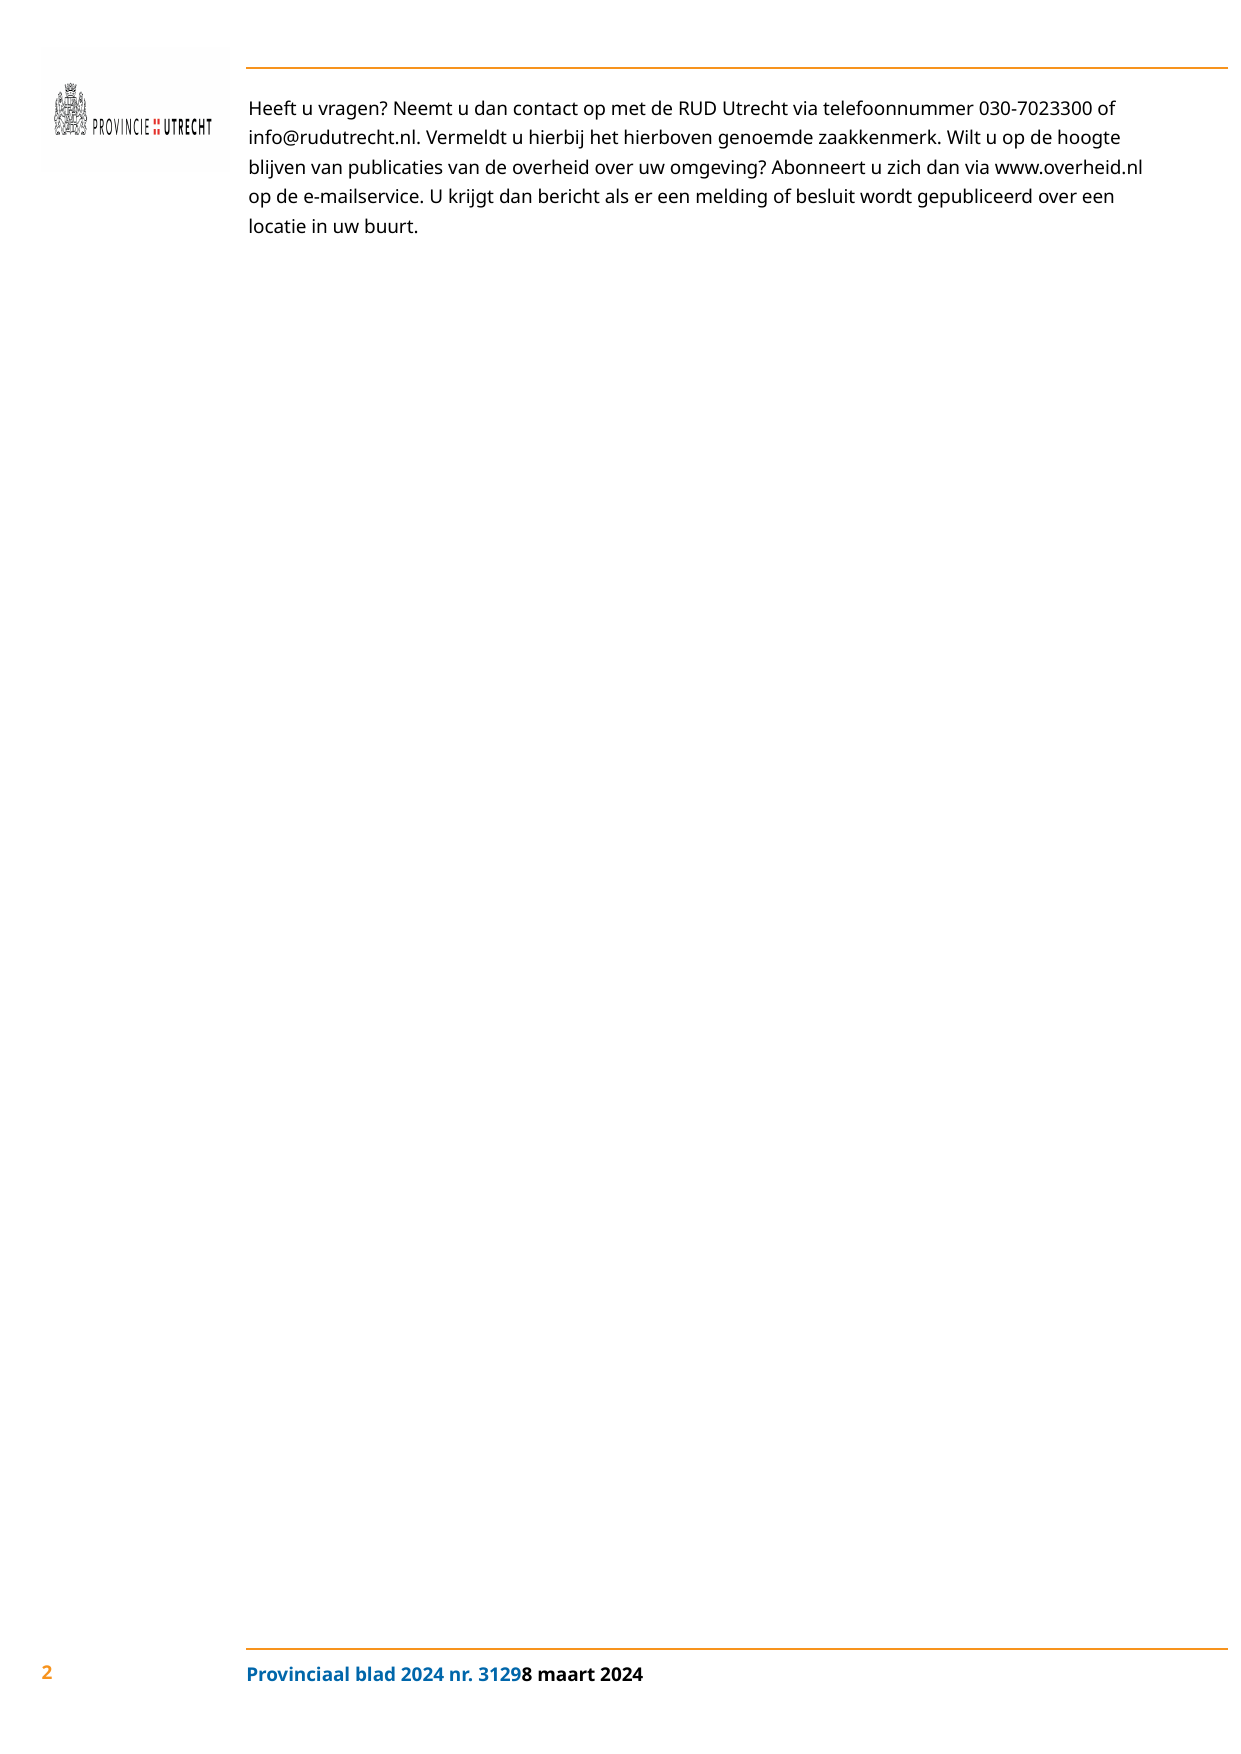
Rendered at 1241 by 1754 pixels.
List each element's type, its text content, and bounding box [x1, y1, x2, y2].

text Heeft u vragen? Neemt u dan contact op met de RUD Utrecht via telefoonnummer 030-7023300 of info@rudutrecht.nl. Vermeldt u hierbij het hierboven genoemde zaakkenmerk. Wilt u op de hoogte blijven van publicaties van de overheid over uw omgeving? Abonneert u zich dan via www.overheid.nl op de e-mailservice. U krijgt dan bericht als er een melding of besluit wordt gepubliceerd over een locatie in uw buurt. [248, 95, 1152, 239]
picture [41, 47, 231, 172]
